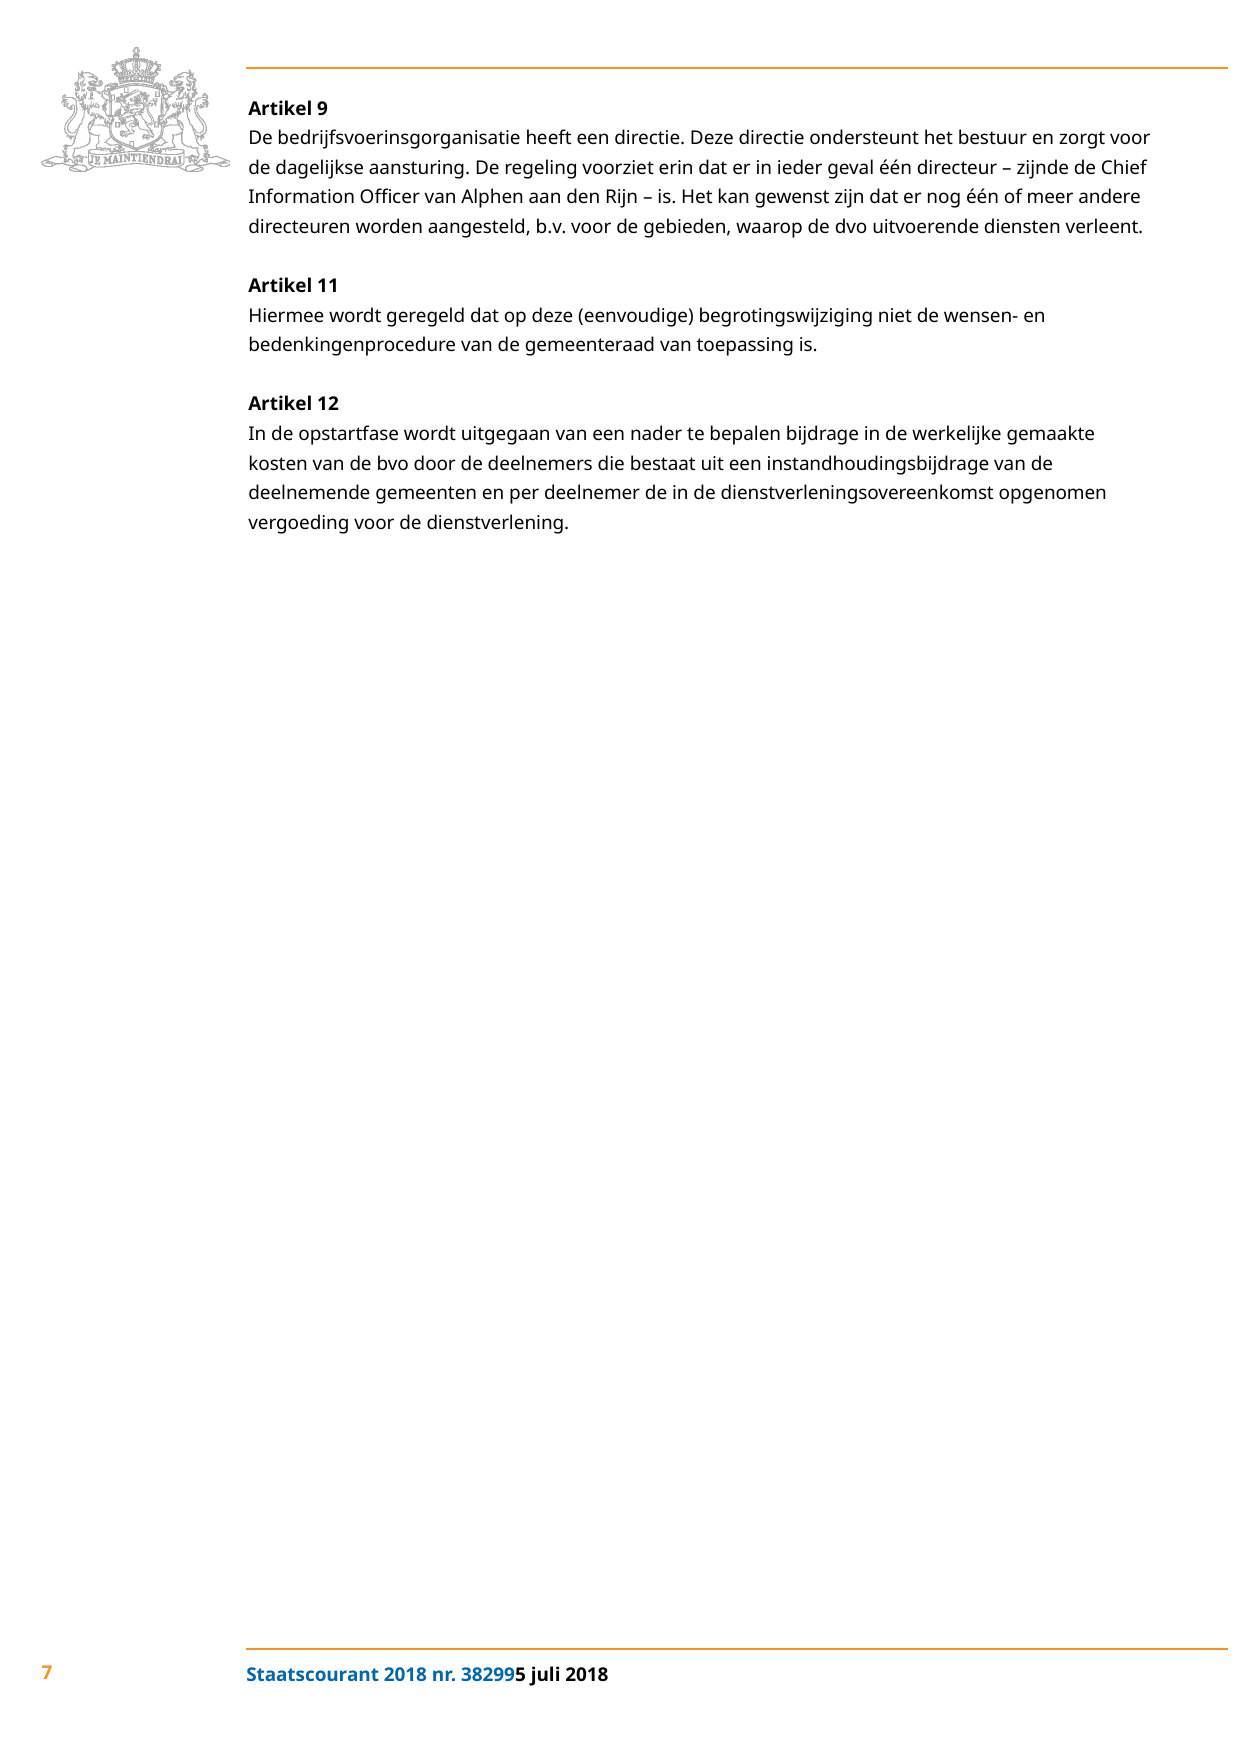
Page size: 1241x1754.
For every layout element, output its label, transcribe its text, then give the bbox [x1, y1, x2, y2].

text De bedrijfsvoerinsgorganisatie heeft een directie. Deze directie ondersteunt het bestuur en zorgt voor de dagelijkse aansturing. De regeling voorziet erin dat er in ieder geval één directeur – zijnde de Chief Information Officer van Alphen aan den Rijn – is. Het kan gewenst zijn dat er nog één of meer andere directeuren worden aangesteld, b.v. voor de gebieden, waarop de dvo uitvoerende diensten verleent. [248, 124, 1152, 239]
text In de opstartfase wordt uitgegaan van een nader te bepalen bijdrage in de werkelijke gemaakte kosten van de bvo door de deelnemers die bestaat uit een instandhoudingsbijdrage van de deelnemende gemeenten en per deelnemer de in de dienstverleningsovereenkomst opgenomen vergoeding voor de dienstverlening. [248, 420, 1152, 535]
picture [41, 47, 231, 172]
text Hiermee wordt geregeld dat op deze (eenvoudige) begrotingswijziging niet de wensen- en bedenkingenprocedure van de gemeenteraad van toepassing is. [248, 302, 1152, 357]
text Artikel 9 [248, 95, 1152, 121]
text Artikel 11 [248, 272, 1152, 298]
text Artikel 12 [248, 391, 1152, 416]
